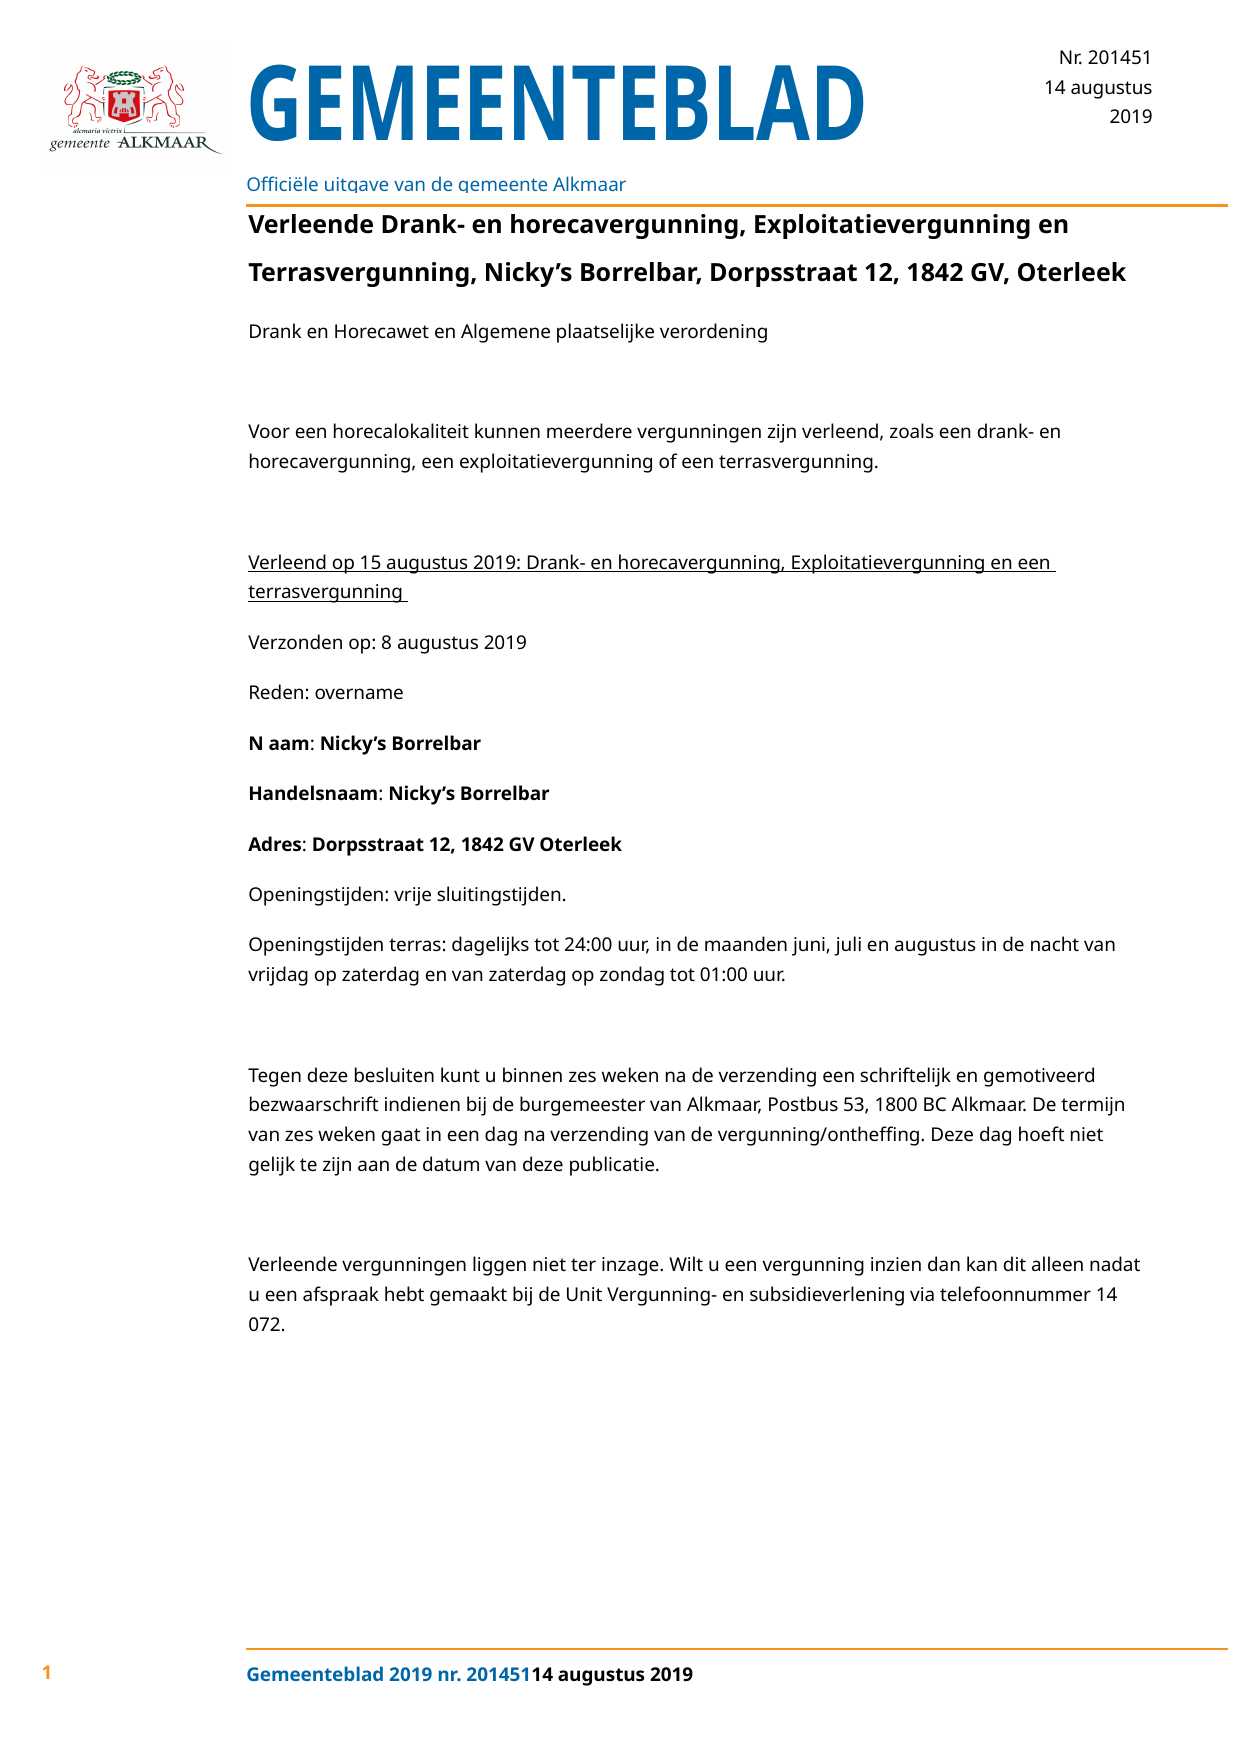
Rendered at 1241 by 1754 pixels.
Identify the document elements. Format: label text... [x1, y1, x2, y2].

picture [41, 47, 231, 172]
text Tegen deze besluiten kunt u binnen zes weken na de verzending een schriftelijk en gemotiveerd bezwaarschrift indienen bij de burgemeester van Alkmaar, Postbus 53, 1800 BC Alkmaar. De termijn van zes weken gaat in een dag na verzending van de vergunning/ontheffing. Deze dag hoeft niet gelijk te zijn aan de datum van deze publicatie. [248, 1062, 1152, 1177]
text Drank en Horecawet en Algemene plaatselijke verordening [248, 318, 1152, 344]
text Voor een horecalokaliteit kunnen meerdere vergunningen zijn verleend, zoals een drank- en horecavergunning, een exploitatievergunning of een terrasvergunning. [248, 419, 1152, 474]
text Verleende vergunningen liggen niet ter inzage. Wilt u een vergunning inzien dan kan dit alleen nadat u een afspraak hebt gemaakt bij de Unit Vergunning- en subsidieverlening via telefoonnummer 14 072. [248, 1252, 1152, 1337]
text Verzonden op: 8 augustus 2019 [248, 629, 1152, 655]
text Handelsnaam: Nicky’s Borrelbar [248, 780, 1152, 806]
text Verleende Drank- en horecavergunning, Exploitatievergunning en Terrasvergunning, Nicky’s Borrelbar, Dorpsstraat 12, 1842 GV, Oterleek [248, 207, 1152, 288]
text Reden: overname [248, 679, 1152, 705]
text Openingstijden: vrije sluitingstijden. [248, 881, 1152, 907]
text N aam: Nicky’s Borrelbar [248, 730, 1152, 756]
text Adres: Dorpsstraat 12, 1842 GV Oterleek [248, 831, 1152, 857]
text Openingstijden terras: dagelijks tot 24:00 uur, in de maanden juni, juli en augustus in de nacht van vrijdag op zaterdag en van zaterdag op zondag tot 01:00 uur. [248, 932, 1152, 987]
text Verleend op 15 augustus 2019: Drank- en horecavergunning, Exploitatievergunning en een terrasvergunning [248, 549, 1152, 604]
